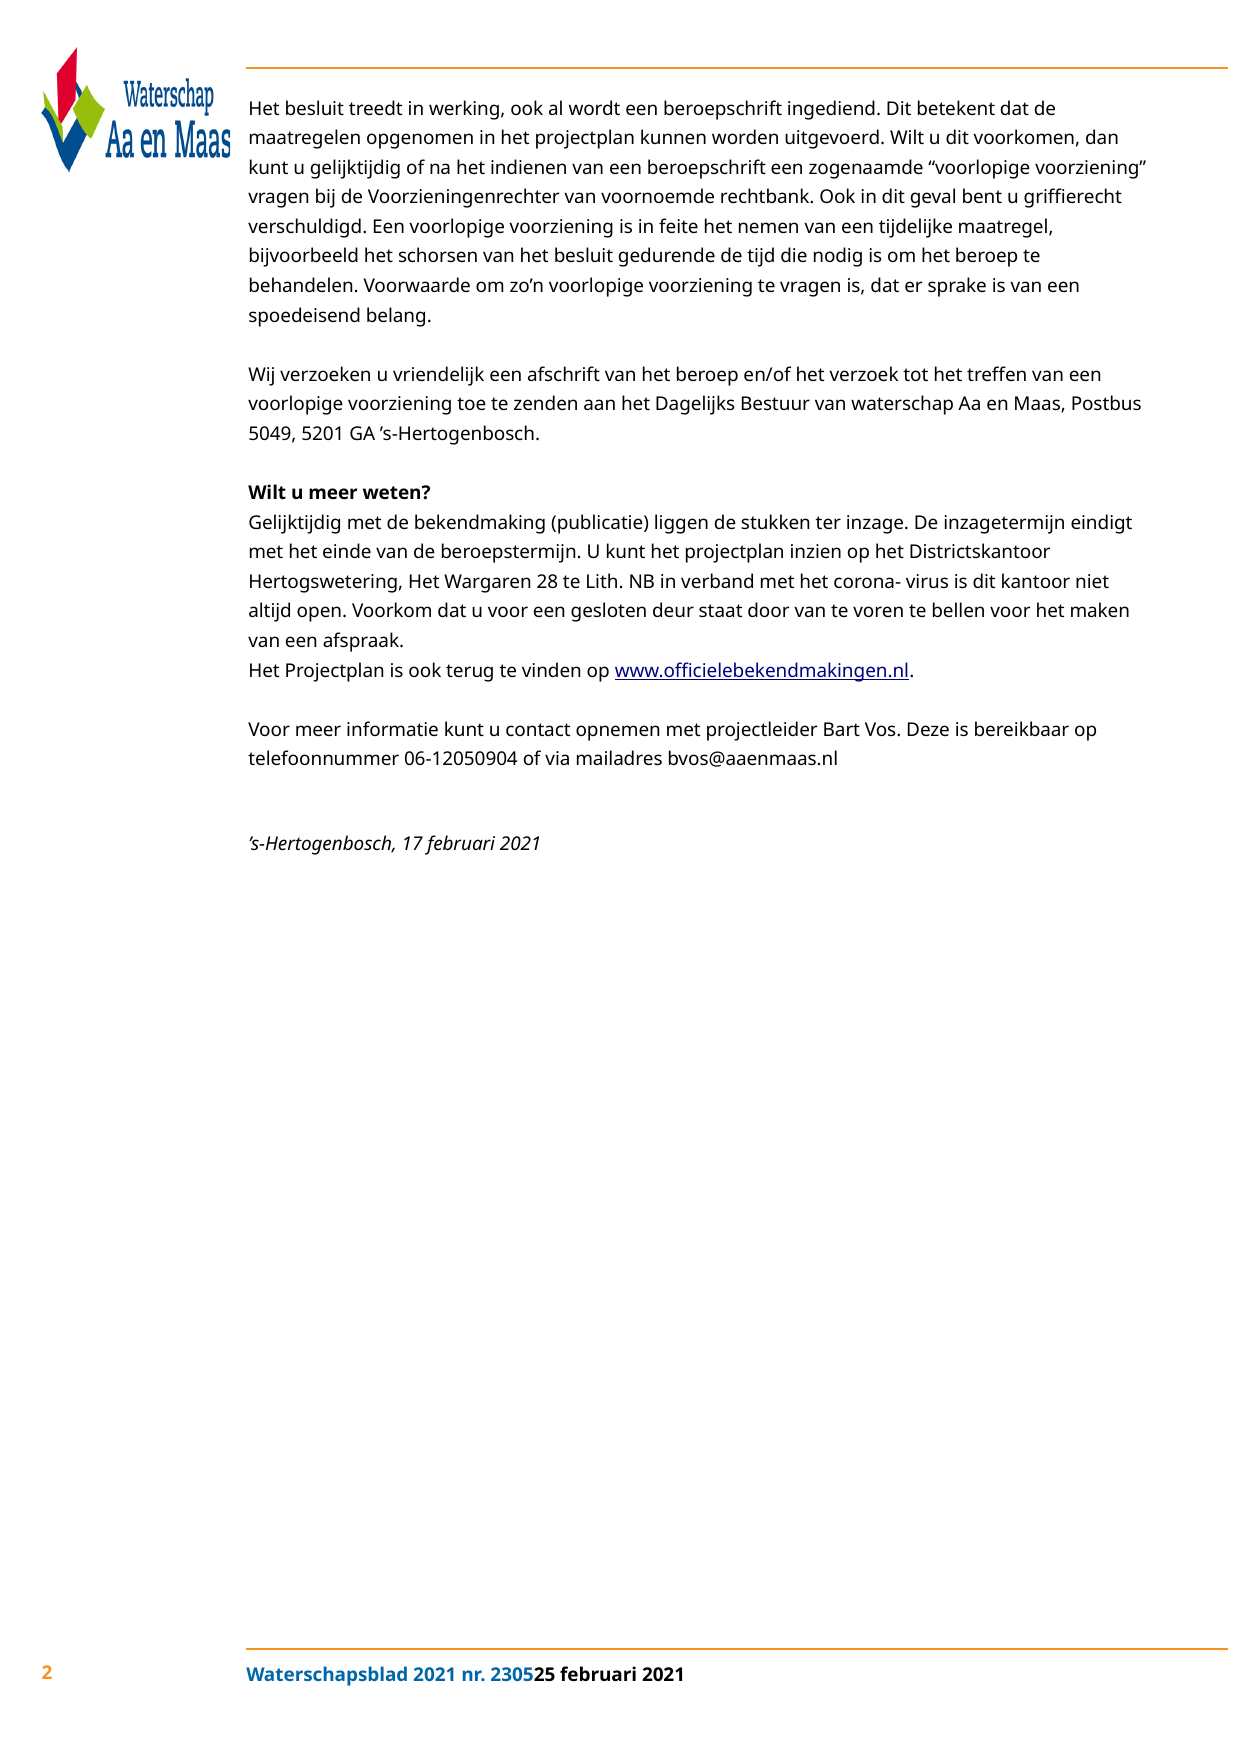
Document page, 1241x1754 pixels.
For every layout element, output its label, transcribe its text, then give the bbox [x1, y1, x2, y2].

text Het besluit treedt in werking, ook al wordt een beroepschrift ingediend. Dit betekent dat de maatregelen opgenomen in het projectplan kunnen worden uitgevoerd. Wilt u dit voorkomen, dan kunt u gelijktijdig of na het indienen van een beroepschrift een zogenaamde “voorlopige voorziening” vragen bij de Voorzieningenrechter van voornoemde rechtbank. Ook in dit geval bent u griffierecht verschuldigd. Een voorlopige voorziening is in feite het nemen van een tijdelijke maatregel, bijvoorbeeld het schorsen van het besluit gedurende de tijd die nodig is om het beroep te behandelen. Voorwaarde om zo’n voorlopige voorziening te vragen is, dat er sprake is van een spoedeisend belang. [248, 95, 1152, 328]
text Wilt u meer weten? [248, 479, 1152, 505]
text Gelijktijdig met de bekendmaking (publicatie) liggen de stukken ter inzage. De inzagetermijn eindigt met het einde van de beroepstermijn. U kunt het projectplan inzien op het Districtskantoor Hertogswetering, Het Wargaren 28 te Lith. NB in verband met het corona- virus is dit kantoor niet altijd open. Voorkom dat u voor een gesloten deur staat door van te voren te bellen voor het maken van een afspraak. [248, 509, 1152, 653]
text Wij verzoeken u vriendelijk een afschrift van het beroep en/of het verzoek tot het treffen van een voorlopige voorziening toe te zenden aan het Dagelijks Bestuur van waterschap Aa en Maas, Postbus 5049, 5201 GA ’s-Hertogenbosch. [248, 361, 1152, 446]
text Het Projectplan is ook terug te vinden op www.officielebekendmakingen.nl. [248, 657, 1152, 683]
text Voor meer informatie kunt u contact opnemen met projectleider Bart Vos. Deze is bereikbaar op telefoonnummer 06-12050904 of via mailadres bvos@aaenmaas.nl [248, 716, 1152, 771]
text ’s-Hertogenbosch, 17 februari 2021 [248, 831, 1152, 856]
picture [41, 47, 231, 172]
